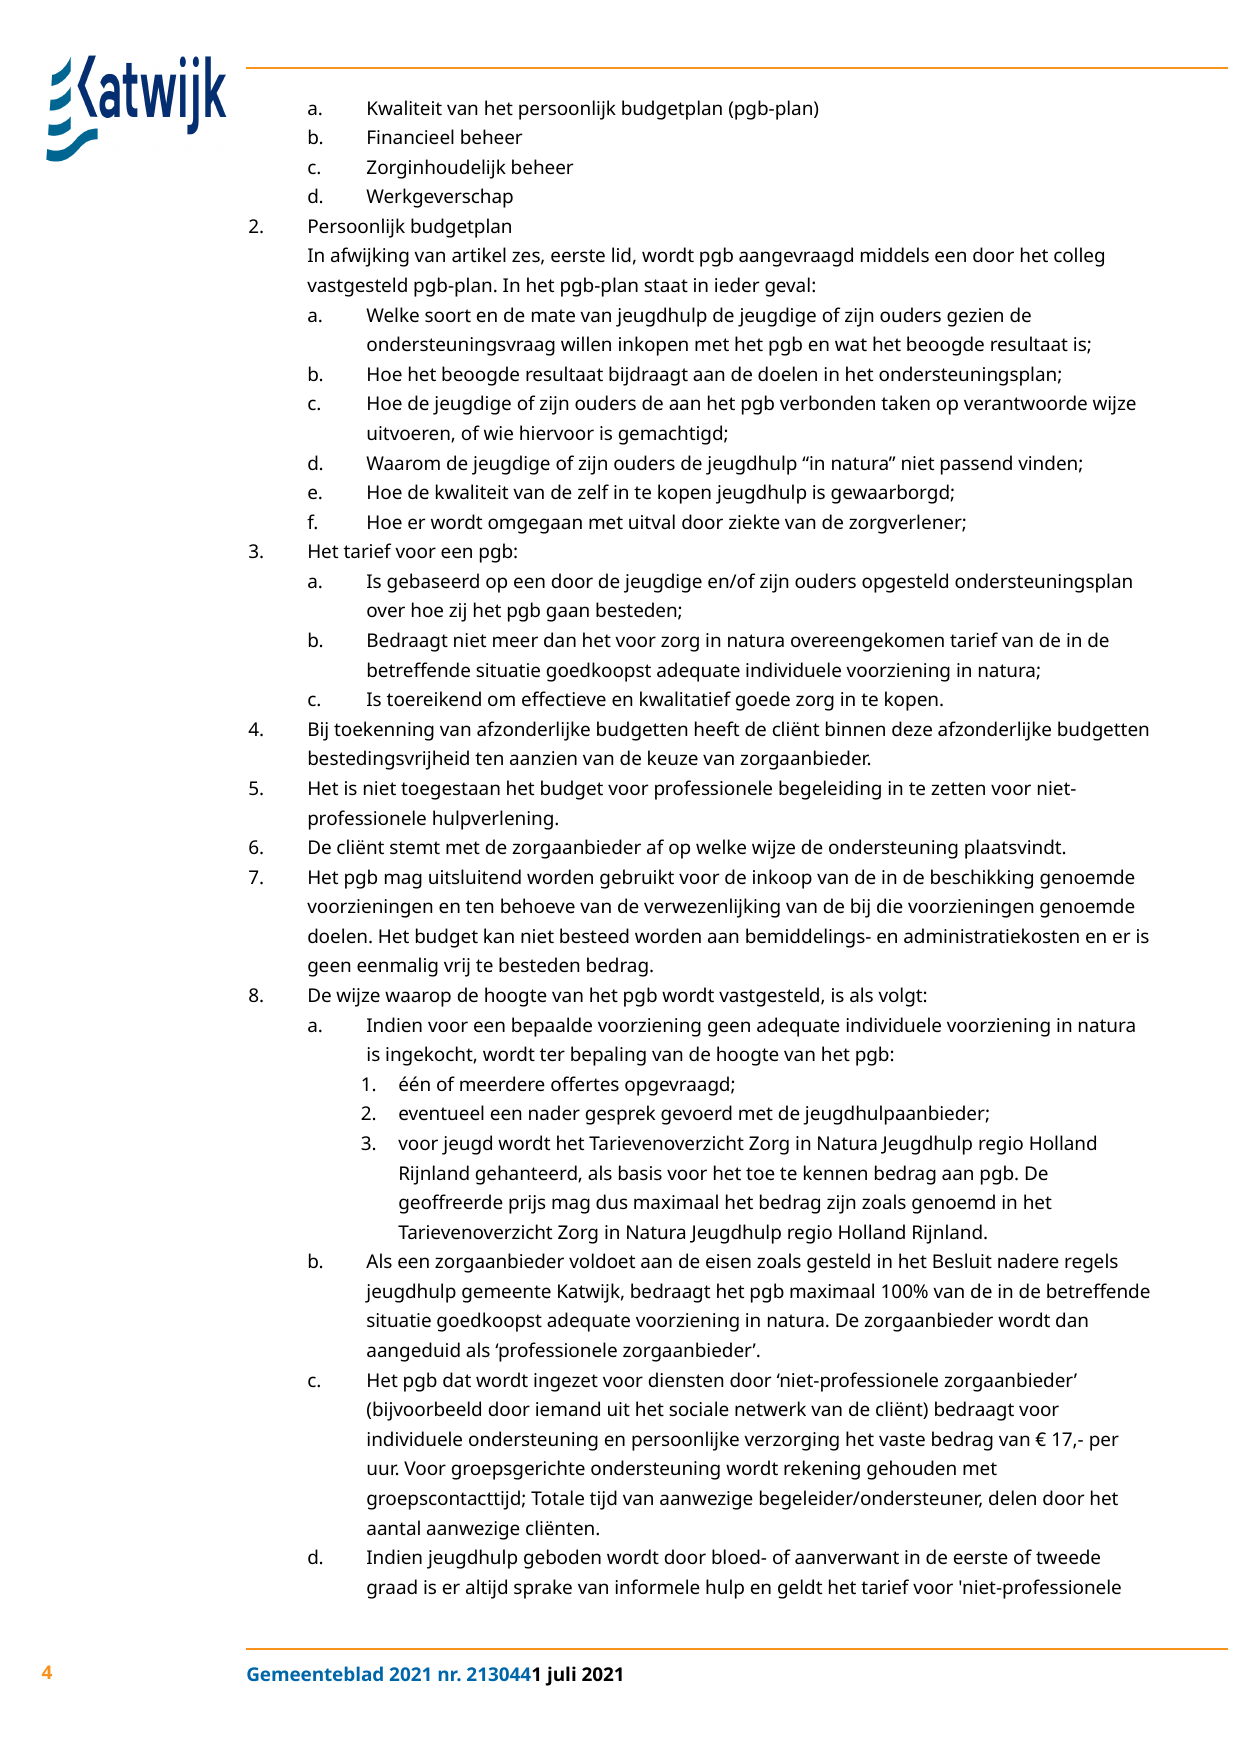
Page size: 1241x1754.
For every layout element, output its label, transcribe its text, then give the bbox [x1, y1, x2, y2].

list In afwijking van artikel zes, eerste lid, wordt pgb aangevraagd middels een door het colleg vastgesteld pgb-plan. In het pgb-plan staat in ieder geval: [248, 243, 1152, 298]
list Hoe het beoogde resultaat bijdraagt aan de doelen in het ondersteuningsplan; [307, 361, 1152, 387]
list Hoe de jeugdige of zijn ouders de aan het pgb verbonden taken op verantwoorde wijze uitvoeren, of wie hiervoor is gemachtigd; [307, 391, 1152, 446]
list Is toereikend om effectieve en kwalitatief goede zorg in te kopen. [307, 686, 1152, 712]
list Kwaliteit van het persoonlijk budgetplan (pgb-plan) [307, 95, 1152, 121]
list Het pgb mag uitsluitend worden gebruikt voor de inkoop van de in de beschikking genoemde voorzieningen en ten behoeve van de verwezenlijking van de bij die voorzieningen genoemde doelen. Het budget kan niet besteed worden aan bemiddelings- en administratiekosten en er is geen eenmalig vrij te besteden bedrag. [248, 864, 1152, 978]
list Het pgb dat wordt ingezet voor diensten door ‘niet-professionele zorgaanbieder’ (bijvoorbeeld door iemand uit het sociale netwerk van de cliënt) bedraagt voor individuele ondersteuning en persoonlijke verzorging het vaste bedrag van € 17,- per uur. Voor groepsgerichte ondersteuning wordt rekening gehouden met groepscontacttijd; Totale tijd van aanwezige begeleider/ondersteuner, delen door het aantal aanwezige cliënten. [307, 1367, 1152, 1541]
list Indien voor een bepaalde voorziening geen adequate individuele voorziening in natura is ingekocht, wordt ter bepaling van de hoogte van het pgb: [307, 1012, 1152, 1067]
picture [41, 47, 231, 172]
list Hoe er wordt omgegaan met uitval door ziekte van de zorgverlener; [307, 509, 1152, 535]
list voor jeugd wordt het Tarievenoverzicht Zorg in Natura Jeugdhulp regio Holland Rijnland gehanteerd, als basis voor het toe te kennen bedrag aan pgb. De geoffreerde prijs mag dus maximaal het bedrag zijn zoals genoemd in het Tarievenoverzicht Zorg in Natura Jeugdhulp regio Holland Rijnland. [361, 1130, 1152, 1245]
list Hoe de kwaliteit van de zelf in te kopen jeugdhulp is gewaarborgd; [307, 479, 1152, 505]
list Het tarief voor een pgb: [248, 538, 1152, 564]
list Welke soort en de mate van jeugdhulp de jeugdige of zijn ouders gezien de ondersteuningsvraag willen inkopen met het pgb en wat het beoogde resultaat is; [307, 302, 1152, 357]
list Werkgeverschap [307, 183, 1152, 209]
list De cliënt stemt met de zorgaanbieder af op welke wijze de ondersteuning plaatsvindt. [248, 834, 1152, 860]
list Indien jeugdhulp geboden wordt door bloed- of aanverwant in de eerste of tweede graad is er altijd sprake van informele hulp en geldt het tarief voor 'niet-professionele [307, 1544, 1152, 1600]
list Bij toekenning van afzonderlijke budgetten heeft de cliënt binnen deze afzonderlijke budgetten bestedingsvrijheid ten aanzien van de keuze van zorgaanbieder. [248, 716, 1152, 771]
list Persoonlijk budgetplan [248, 213, 1152, 239]
list Financieel beheer [307, 124, 1152, 150]
list Is gebaseerd op een door de jeugdige en/of zijn ouders opgesteld ondersteuningsplan over hoe zij het pgb gaan besteden; [307, 568, 1152, 623]
list De wijze waarop de hoogte van het pgb wordt vastgesteld, is als volgt: [248, 982, 1152, 1008]
list Zorginhoudelijk beheer [307, 154, 1152, 180]
list één of meerdere offertes opgevraagd; [361, 1071, 1152, 1097]
list eventueel een nader gesprek gevoerd met de jeugdhulpaanbieder; [361, 1101, 1152, 1126]
list Als een zorgaanbieder voldoet aan de eisen zoals gesteld in het Besluit nadere regels jeugdhulp gemeente Katwijk, bedraagt het pgb maximaal 100% van de in de betreffende situatie goedkoopst adequate voorziening in natura. De zorgaanbieder wordt dan aangeduid als ‘professionele zorgaanbieder’. [307, 1248, 1152, 1363]
list Bedraagt niet meer dan het voor zorg in natura overeengekomen tarief van de in de betreffende situatie goedkoopst adequate individuele voorziening in natura; [307, 627, 1152, 683]
list Het is niet toegestaan het budget voor professionele begeleiding in te zetten voor niet-professionele hulpverlening. [248, 775, 1152, 831]
list Waarom de jeugdige of zijn ouders de jeugdhulp “in natura” niet passend vinden; [307, 450, 1152, 476]
